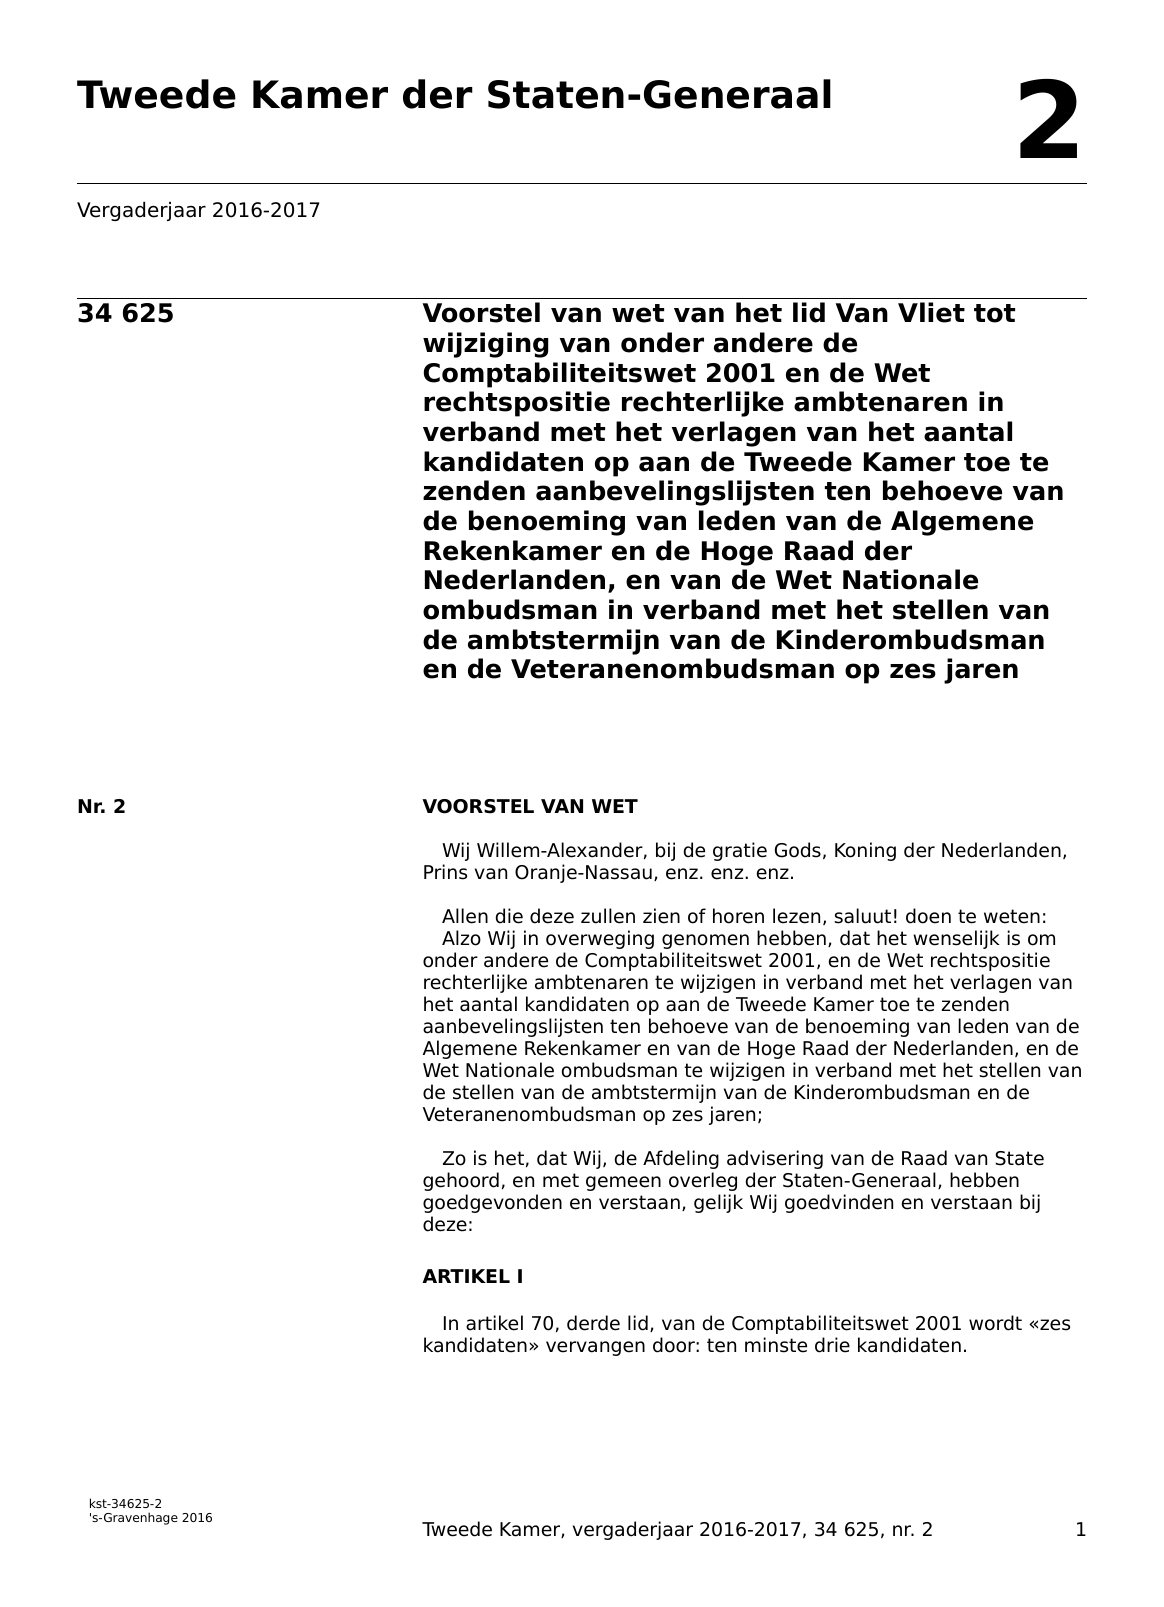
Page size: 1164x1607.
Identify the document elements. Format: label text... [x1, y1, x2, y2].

subtitle Nr. 2 VOORSTEL VAN WET [77, 796, 1087, 818]
text Zo is het, dat Wij, de Afdeling advisering van de Raad van State gehoord, en met gemeen overleg der Staten-Generaal, hebben goedgevonden en verstaan, gelijk Wij goedvinden en verstaan bij deze: [422, 1148, 1087, 1236]
text Alzo Wij in overweging genomen hebben, dat het wenselijk is om onder andere de Comptabiliteitswet 2001, en de Wet rechtspositie rechterlijke ambtenaren te wijzigen in verband met het verlagen van het aantal kandidaten op aan de Tweede Kamer toe te zenden aanbevelingslijsten ten behoeve van de benoeming van leden van de Algemene Rekenkamer en van de Hoge Raad der Nederlanden, en de Wet Nationale ombudsman te wijzigen in verband met het stellen van de stellen van de ambtstermijn van de Kinderombudsman en de Veteranenombudsman op zes jaren; [422, 928, 1087, 1126]
table_header Tweede Kamer der Staten-Generaal [77, 59, 886, 183]
text Allen die deze zullen zien of horen lezen, saluut! doen te weten: [422, 906, 1087, 928]
text Wij Willem-Alexander, bij de gratie Gods, Koning der Nederlanden, Prins van Oranje-Nassau, enz. enz. enz. [422, 840, 1087, 884]
subtitle ARTIKEL I [422, 1266, 1087, 1288]
text kst-34625-2 [88, 1497, 323, 1511]
text In artikel 70, derde lid, van de Comptabiliteitswet 2001 wordt «zes kandidaten» vervangen door: ten minste drie kandidaten. [422, 1313, 1087, 1357]
table_header 2 [886, 59, 1087, 183]
subtitle 34 625 Voorstel van wet van het lid Van Vliet tot wijziging van onder andere de Comptabiliteitswet 2001 en de Wet rechtspositie rechterlijke ambtenaren in verband met het verlagen van het aantal kandidaten op aan de Tweede Kamer toe te zenden aanbevelingslijsten ten behoeve van de benoeming van leden van de Algemene Rekenkamer en de Hoge Raad der Nederlanden, en van de Wet Nationale ombudsman in verband met het stellen van de ambtstermijn van de Kinderombudsman en de Veteranenombudsman op zes jaren [77, 299, 1087, 685]
table_cell Vergaderjaar 2016-2017 [77, 184, 1087, 298]
text 's-Gravenhage 2016 [88, 1511, 323, 1525]
